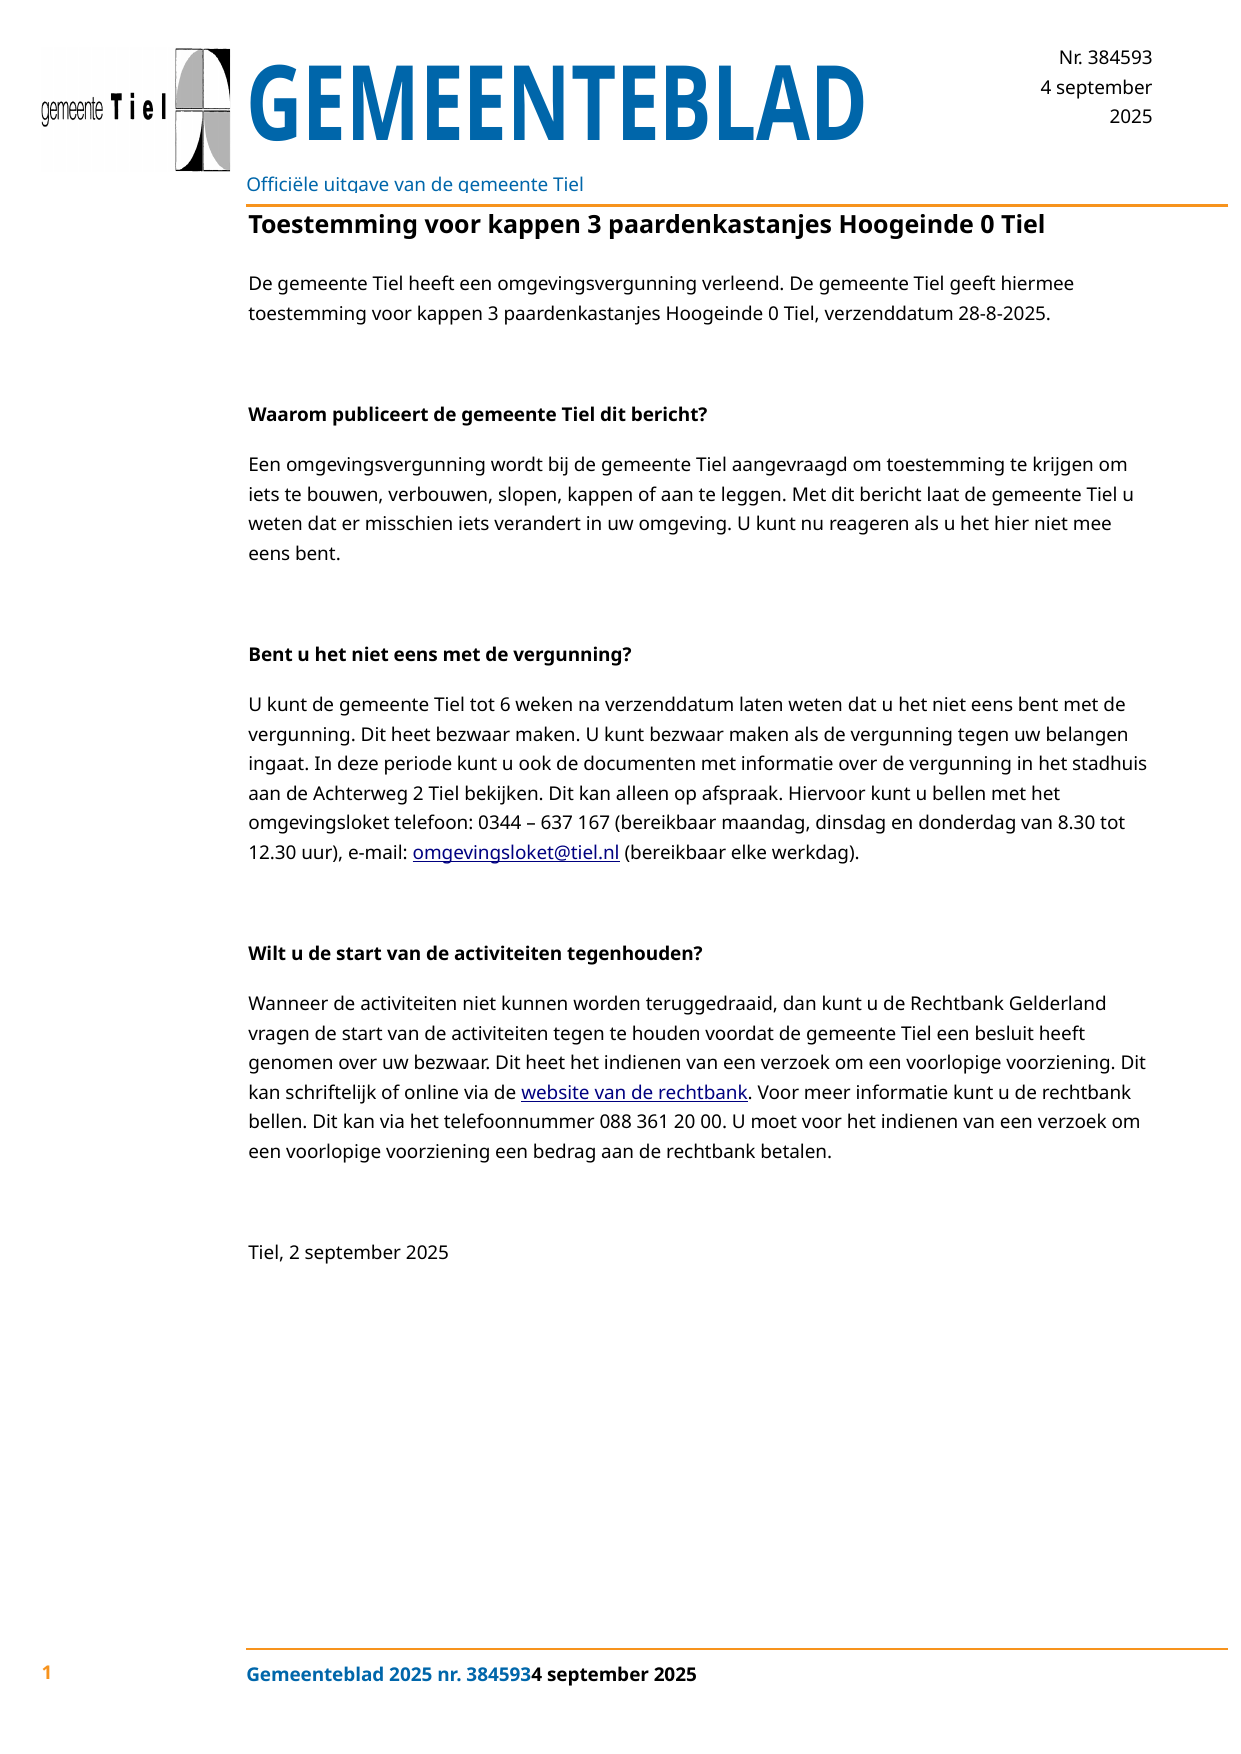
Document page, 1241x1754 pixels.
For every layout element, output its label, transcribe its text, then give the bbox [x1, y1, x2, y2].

text Waarom publiceert de gemeente Tiel dit bericht? [248, 401, 1152, 426]
text Een omgevingsvergunning wordt bij de gemeente Tiel aangevraagd om toestemming te krijgen om iets te bouwen, verbouwen, slopen, kappen of aan te leggen. Met dit bericht laat de gemeente Tiel u weten dat er misschien iets verandert in uw omgeving. U kunt nu reageren als u het hier niet mee eens bent. [248, 451, 1152, 566]
text U kunt de gemeente Tiel tot 6 weken na verzenddatum laten weten dat u het niet eens bent met de vergunning. Dit heet bezwaar maken. U kunt bezwaar maken als de vergunning tegen uw belangen ingaat. In deze periode kunt u ook de documenten met informatie over de vergunning in het stadhuis aan de Achterweg 2 Tiel bekijken. Dit kan alleen op afspraak. Hiervoor kunt u bellen met het omgevingsloket telefoon: 0344 – 637 167 (bereikbaar maandag, dinsdag en donderdag van 8.30 tot 12.30 uur), e-mail: omgevingsloket@tiel.nl (bereikbaar elke werkdag). [248, 691, 1152, 865]
picture [41, 47, 231, 172]
text Wanneer de activiteiten niet kunnen worden teruggedraaid, dan kunt u de Rechtbank Gelderland vragen de start van de activiteiten tegen te houden voordat de gemeente Tiel een besluit heeft genomen over uw bezwaar. Dit heet het indienen van een verzoek om een voorlopige voorziening. Dit kan schriftelijk of online via de website van de rechtbank. Voor meer informatie kunt u de rechtbank bellen. Dit kan via het telefoonnummer 088 361 20 00. U moet voor het indienen van een verzoek om een voorlopige voorziening een bedrag aan de rechtbank betalen. [248, 990, 1152, 1164]
text Tiel, 2 september 2025 [248, 1239, 1152, 1265]
text Bent u het niet eens met de vergunning? [248, 641, 1152, 666]
text Toestemming voor kappen 3 paardenkastanjes Hoogeinde 0 Tiel [248, 207, 1152, 241]
text Wilt u de start van de activiteiten tegenhouden? [248, 940, 1152, 966]
text De gemeente Tiel heeft een omgevingsvergunning verleend. De gemeente Tiel geeft hiermee toestemming voor kappen 3 paardenkastanjes Hoogeinde 0 Tiel, verzenddatum 28-8-2025. [248, 270, 1152, 326]
